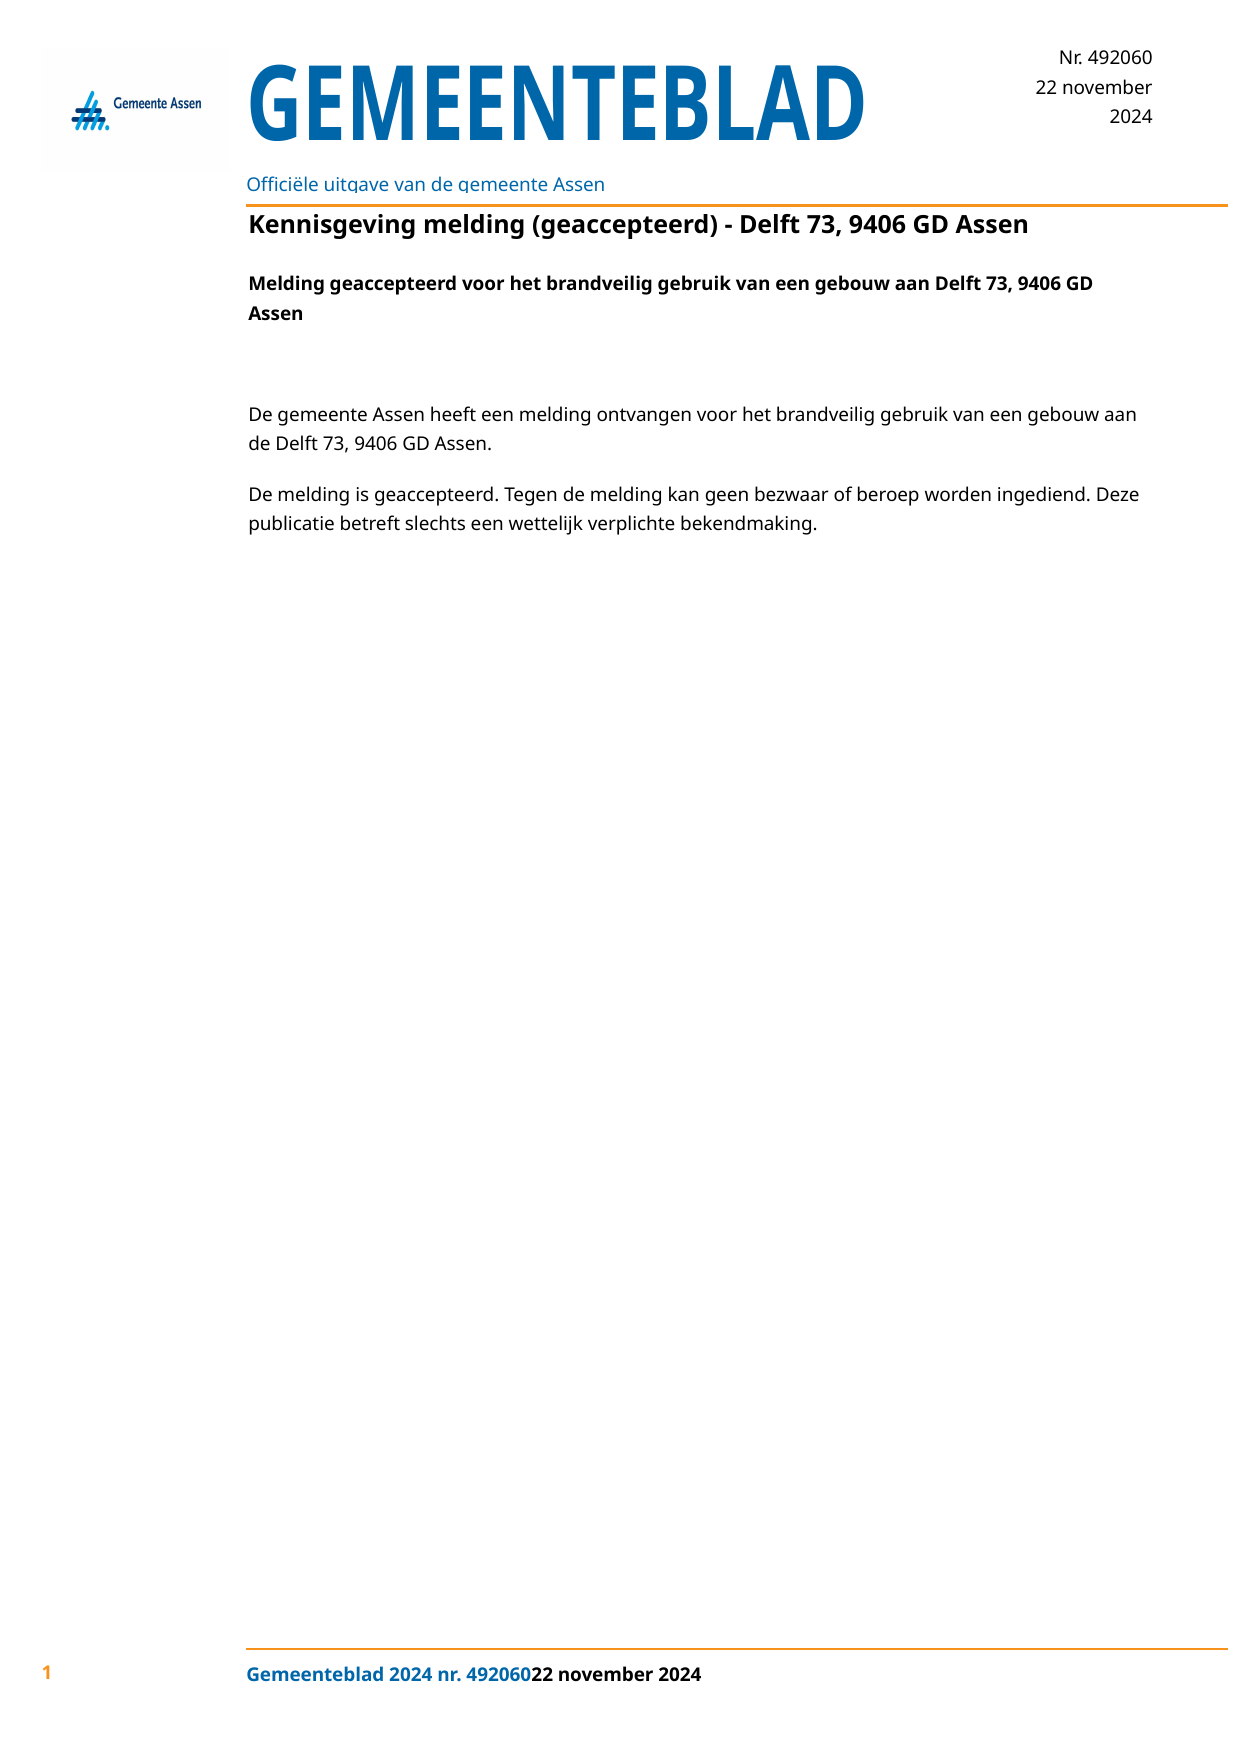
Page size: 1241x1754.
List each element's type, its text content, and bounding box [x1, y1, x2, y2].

text Kennisgeving melding (geaccepteerd) - Delft 73, 9406 GD Assen [248, 207, 1152, 241]
text De gemeente Assen heeft een melding ontvangen voor het brandveilig gebruik van een gebouw aan de Delft 73, 9406 GD Assen. [248, 401, 1152, 456]
picture [41, 47, 231, 172]
text Melding geaccepteerd voor het brandveilig gebruik van een gebouw aan Delft 73, 9406 GD Assen [248, 270, 1152, 326]
text De melding is geaccepteerd. Tegen de melding kan geen bezwaar of beroep worden ingediend. Deze publicatie betreft slechts een wettelijk verplichte bekendmaking. [248, 481, 1152, 536]
